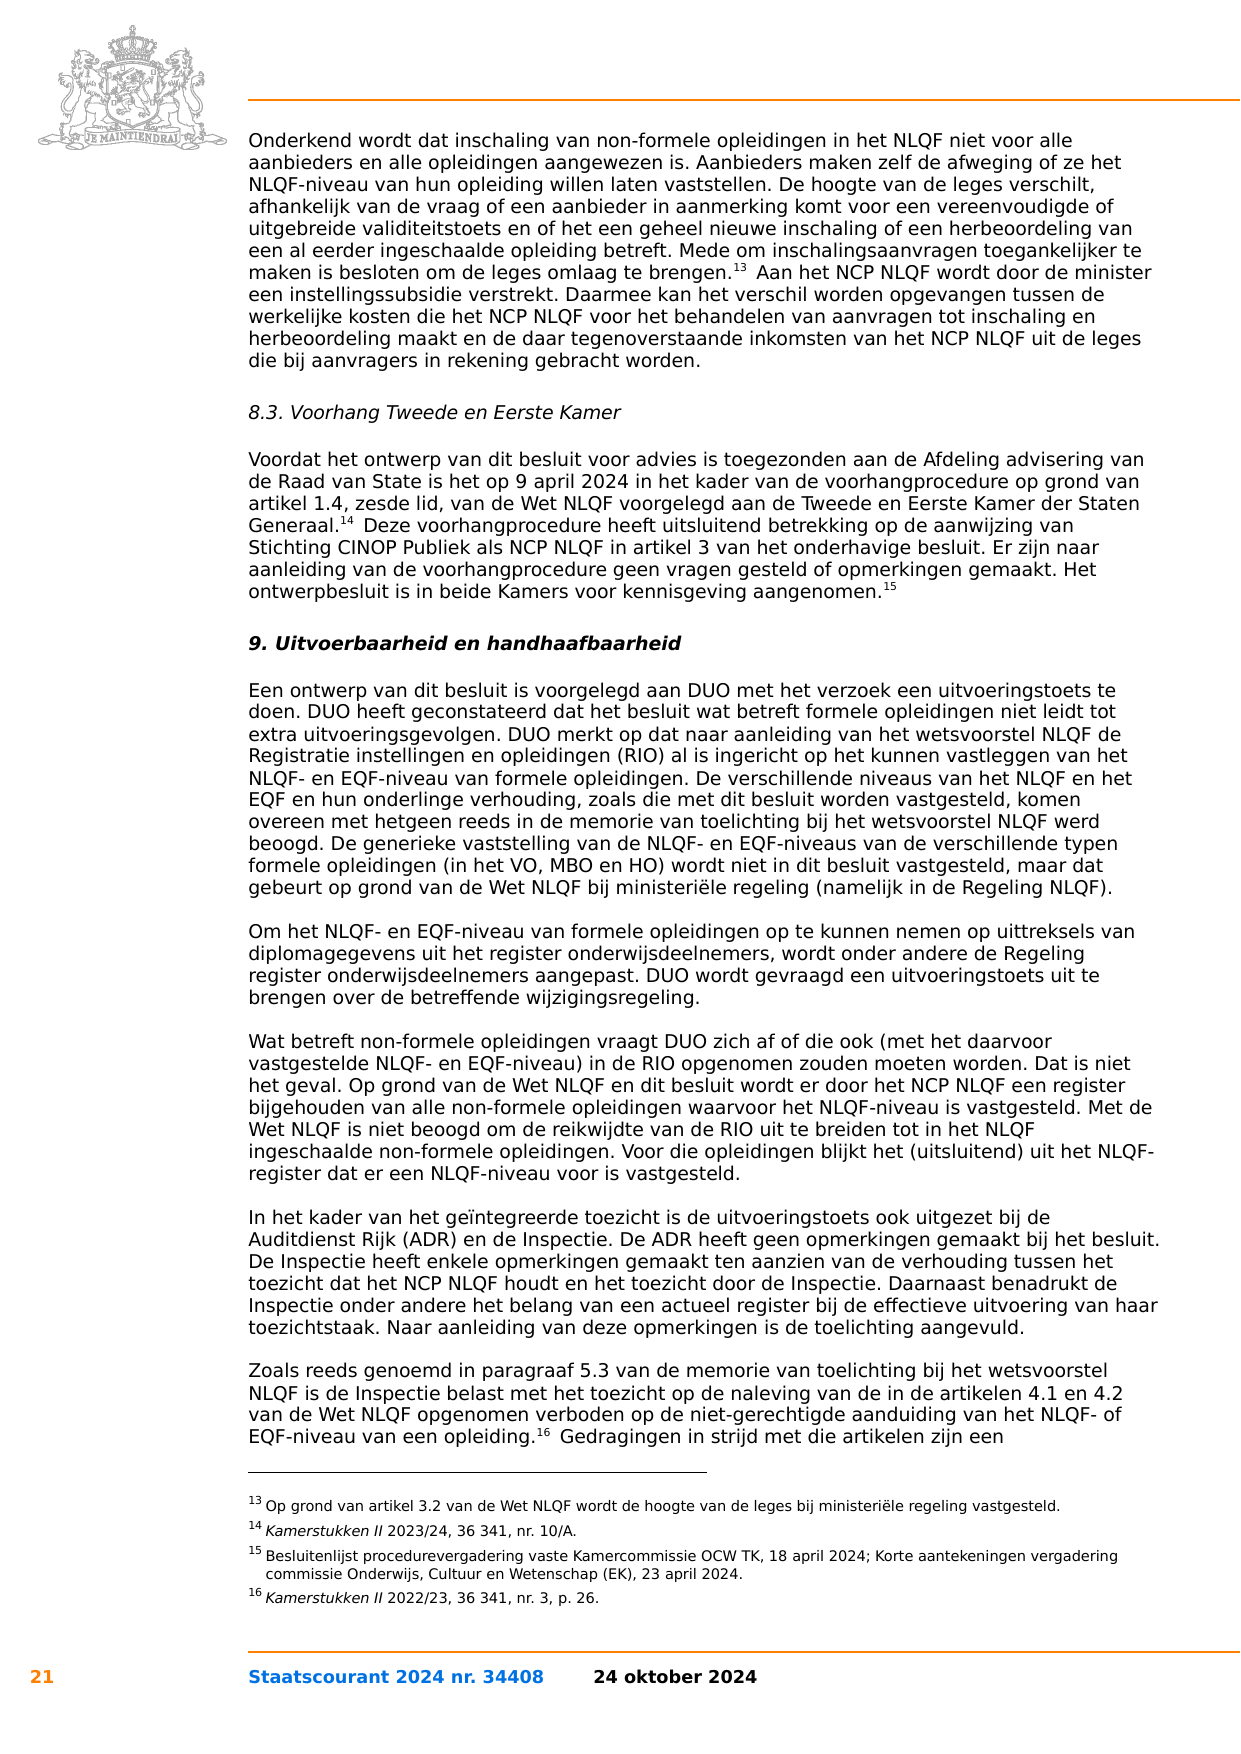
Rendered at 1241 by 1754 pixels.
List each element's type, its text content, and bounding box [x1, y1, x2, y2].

text Onderkend wordt dat inschaling van non-formele opleidingen in het NLQF niet voor alle aanbieders en alle opleidingen aangewezen is. Aanbieders maken zelf de afweging of ze het NLQF-niveau van hun opleiding willen laten vaststellen. De hoogte van de leges verschilt, afhankelijk van de vraag of een aanbieder in aanmerking komt voor een vereenvoudigde of uitgebreide validiteitstoets en of het een geheel nieuwe inschaling of een herbeoordeling van een al eerder ingeschaalde opleiding betreft. Mede om inschalingsaanvragen toegankelijker te maken is besloten om de leges omlaag te brengen. Aan het NCP NLQF wordt door de minister een instellingssubsidie verstrekt. Daarmee kan het verschil worden opgevangen tussen de werkelijke kosten die het NCP NLQF voor het behandelen van aanvragen tot inschaling en herbeoordeling maakt en de daar tegenoverstaande inkomsten van het NCP NLQF uit de leges die bij aanvragers in rekening gebracht worden. [248, 130, 1163, 372]
subtitle 8.3. Voorhang Tweede en Eerste Kamer [248, 402, 1163, 424]
subtitle 9. Uitvoerbaarheid en handhaafbaarheid [248, 632, 1163, 654]
text Besluitenlijst procedurevergadering vaste Kamercommissie OCW TK, 18 april 2024; Korte aantekeningen vergadering commissie Onderwijs, Cultuur en Wetenschap (EK), 23 april 2024. [248, 1544, 1163, 1583]
text Kamerstukken II 2023/24, 36 341, nr. 10/A. [248, 1519, 1163, 1541]
text Om het NLQF- en EQF-niveau van formele opleidingen op te kunnen nemen op uittreksels van diplomagegevens uit het register onderwijsdeelnemers, wordt onder andere de Regeling register onderwijsdeelnemers aangepast. DUO wordt gevraagd een uitvoeringstoets uit te brengen over de betreffende wijzigingsregeling. [248, 921, 1163, 1009]
text Voordat het ontwerp van dit besluit voor advies is toegezonden aan de Afdeling advisering van de Raad van State is het op 9 april 2024 in het kader van de voorhangprocedure op grond van artikel 1.4, zesde lid, van de Wet NLQF voorgelegd aan de Tweede en Eerste Kamer der Staten Generaal. Deze voorhangprocedure heeft uitsluitend betrekking op de aanwijzing van Stichting CINOP Publiek als NCP NLQF in artikel 3 van het onderhavige besluit. Er zijn naar aanleiding van de voorhangprocedure geen vragen gesteld of opmerkingen gemaakt. Het ontwerpbesluit is in beide Kamers voor kennisgeving aangenomen. [248, 449, 1163, 602]
text Zoals reeds genoemd in paragraaf 5.3 van de memorie van toelichting bij het wetsvoorstel NLQF is de Inspectie belast met het toezicht op de naleving van de in de artikelen 4.1 en 4.2 van de Wet NLQF opgenomen verboden op de niet-gerechtigde aanduiding van het NLQF- of EQF-niveau van een opleiding. Gedragingen in strijd met die artikelen zijn een [248, 1360, 1163, 1448]
text Op grond van artikel 3.2 van de Wet NLQF wordt de hoogte van de leges bij ministeriële regeling vastgesteld. [248, 1494, 1163, 1516]
text Een ontwerp van dit besluit is voorgelegd aan DUO met het verzoek een uitvoeringstoets te doen. DUO heeft geconstateerd dat het besluit wat betreft formele opleidingen niet leidt tot extra uitvoeringsgevolgen. DUO merkt op dat naar aanleiding van het wetsvoorstel NLQF de Registratie instellingen en opleidingen (RIO) al is ingericht op het kunnen vastleggen van het NLQF- en EQF-niveau van formele opleidingen. De verschillende niveaus van het NLQF en het EQF en hun onderlinge verhouding, zoals die met dit besluit worden vastgesteld, komen overeen met hetgeen reeds in de memorie van toelichting bij het wetsvoorstel NLQF werd beoogd. De generieke vaststelling van de NLQF- en EQF-niveaus van de verschillende typen formele opleidingen (in het VO, MBO en HO) wordt niet in dit besluit vastgesteld, maar dat gebeurt op grond van de Wet NLQF bij ministeriële regeling (namelijk in de Regeling NLQF). [248, 679, 1163, 899]
text Kamerstukken II 2022/23, 36 341, nr. 3, p. 26. [248, 1586, 1163, 1608]
text In het kader van het geïntegreerde toezicht is de uitvoeringstoets ook uitgezet bij de Auditdienst Rijk (ADR) en de Inspectie. De ADR heeft geen opmerkingen gemaakt bij het besluit. De Inspectie heeft enkele opmerkingen gemaakt ten aanzien van de verhouding tussen het toezicht dat het NCP NLQF houdt en het toezicht door de Inspectie. Daarnaast benadrukt de Inspectie onder andere het belang van een actueel register bij de effectieve uitvoering van haar toezichtstaak. Naar aanleiding van deze opmerkingen is de toelichting aangevuld. [248, 1207, 1163, 1338]
picture [38, 25, 227, 150]
text Wat betreft non-formele opleidingen vraagt DUO zich af of die ook (met het daarvoor vastgestelde NLQF- en EQF-niveau) in de RIO opgenomen zouden moeten worden. Dat is niet het geval. Op grond van de Wet NLQF en dit besluit wordt er door het NCP NLQF een register bijgehouden van alle non-formele opleidingen waarvoor het NLQF-niveau is vastgesteld. Met de Wet NLQF is niet beoogd om de reikwijdte van de RIO uit te breiden tot in het NLQF ingeschaalde non-formele opleidingen. Voor die opleidingen blijkt het (uitsluitend) uit het NLQF-register dat er een NLQF-niveau voor is vastgesteld. [248, 1031, 1163, 1185]
